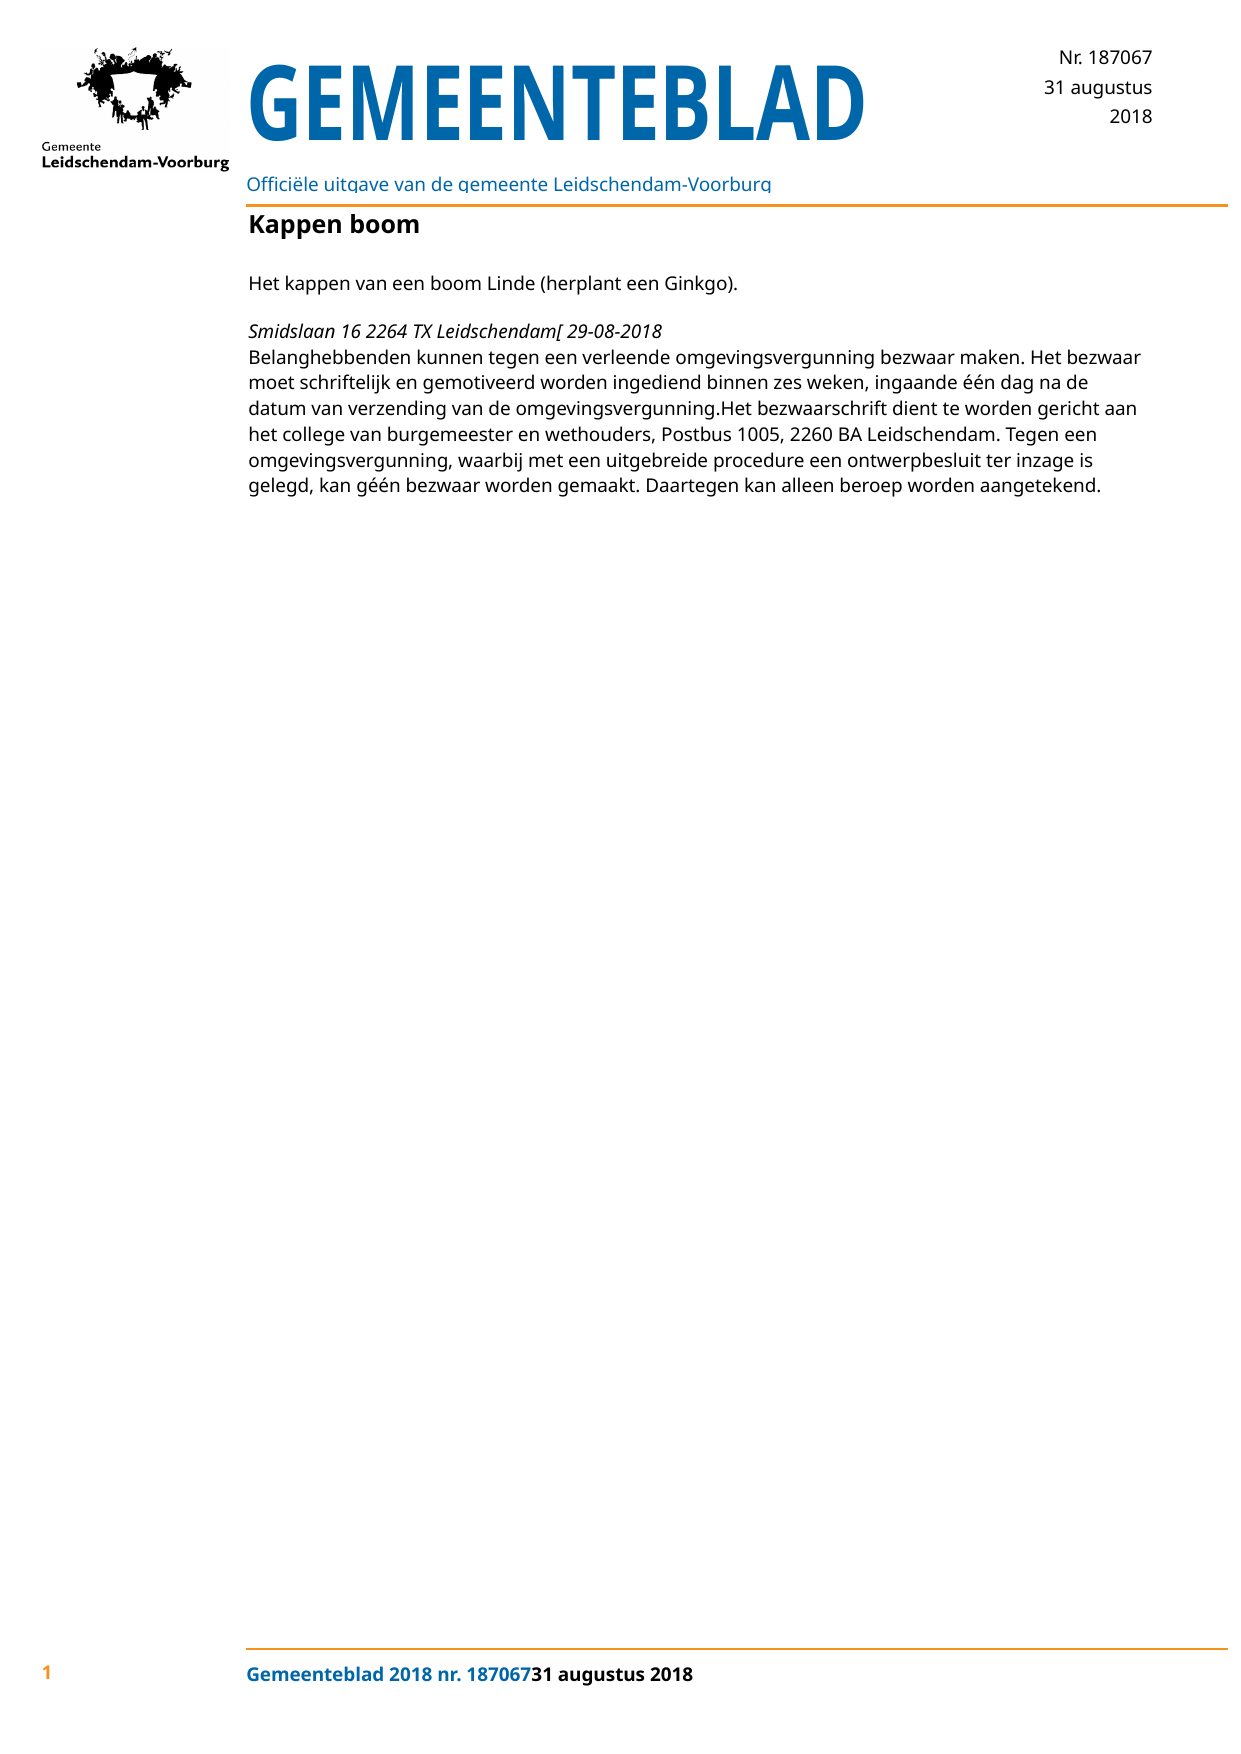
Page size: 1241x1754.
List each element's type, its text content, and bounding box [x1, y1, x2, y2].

text Belanghebbenden kunnen tegen een verleende omgevingsvergunning bezwaar maken. Het bezwaar moet schriftelijk en gemotiveerd worden ingediend binnen zes weken, ingaande één dag na de datum van verzending van de omgevingsvergunning.Het bezwaarschrift dient te worden gericht aan het college van burgemeester en wethouders, Postbus 1005, 2260 BA Leidschendam. Tegen een omgevingsvergunning, waarbij met een uitgebreide procedure een ontwerpbesluit ter inzage is gelegd, kan géén bezwaar worden gemaakt. Daartegen kan alleen beroep worden aangetekend. [248, 344, 1152, 498]
text Smidslaan 16 2264 TX Leidschendam[ 29-08-2018 [248, 318, 1152, 344]
text Kappen boom [248, 207, 1152, 241]
text Het kappen van een boom Linde (herplant een Ginkgo). [248, 270, 1152, 296]
picture [41, 47, 231, 172]
